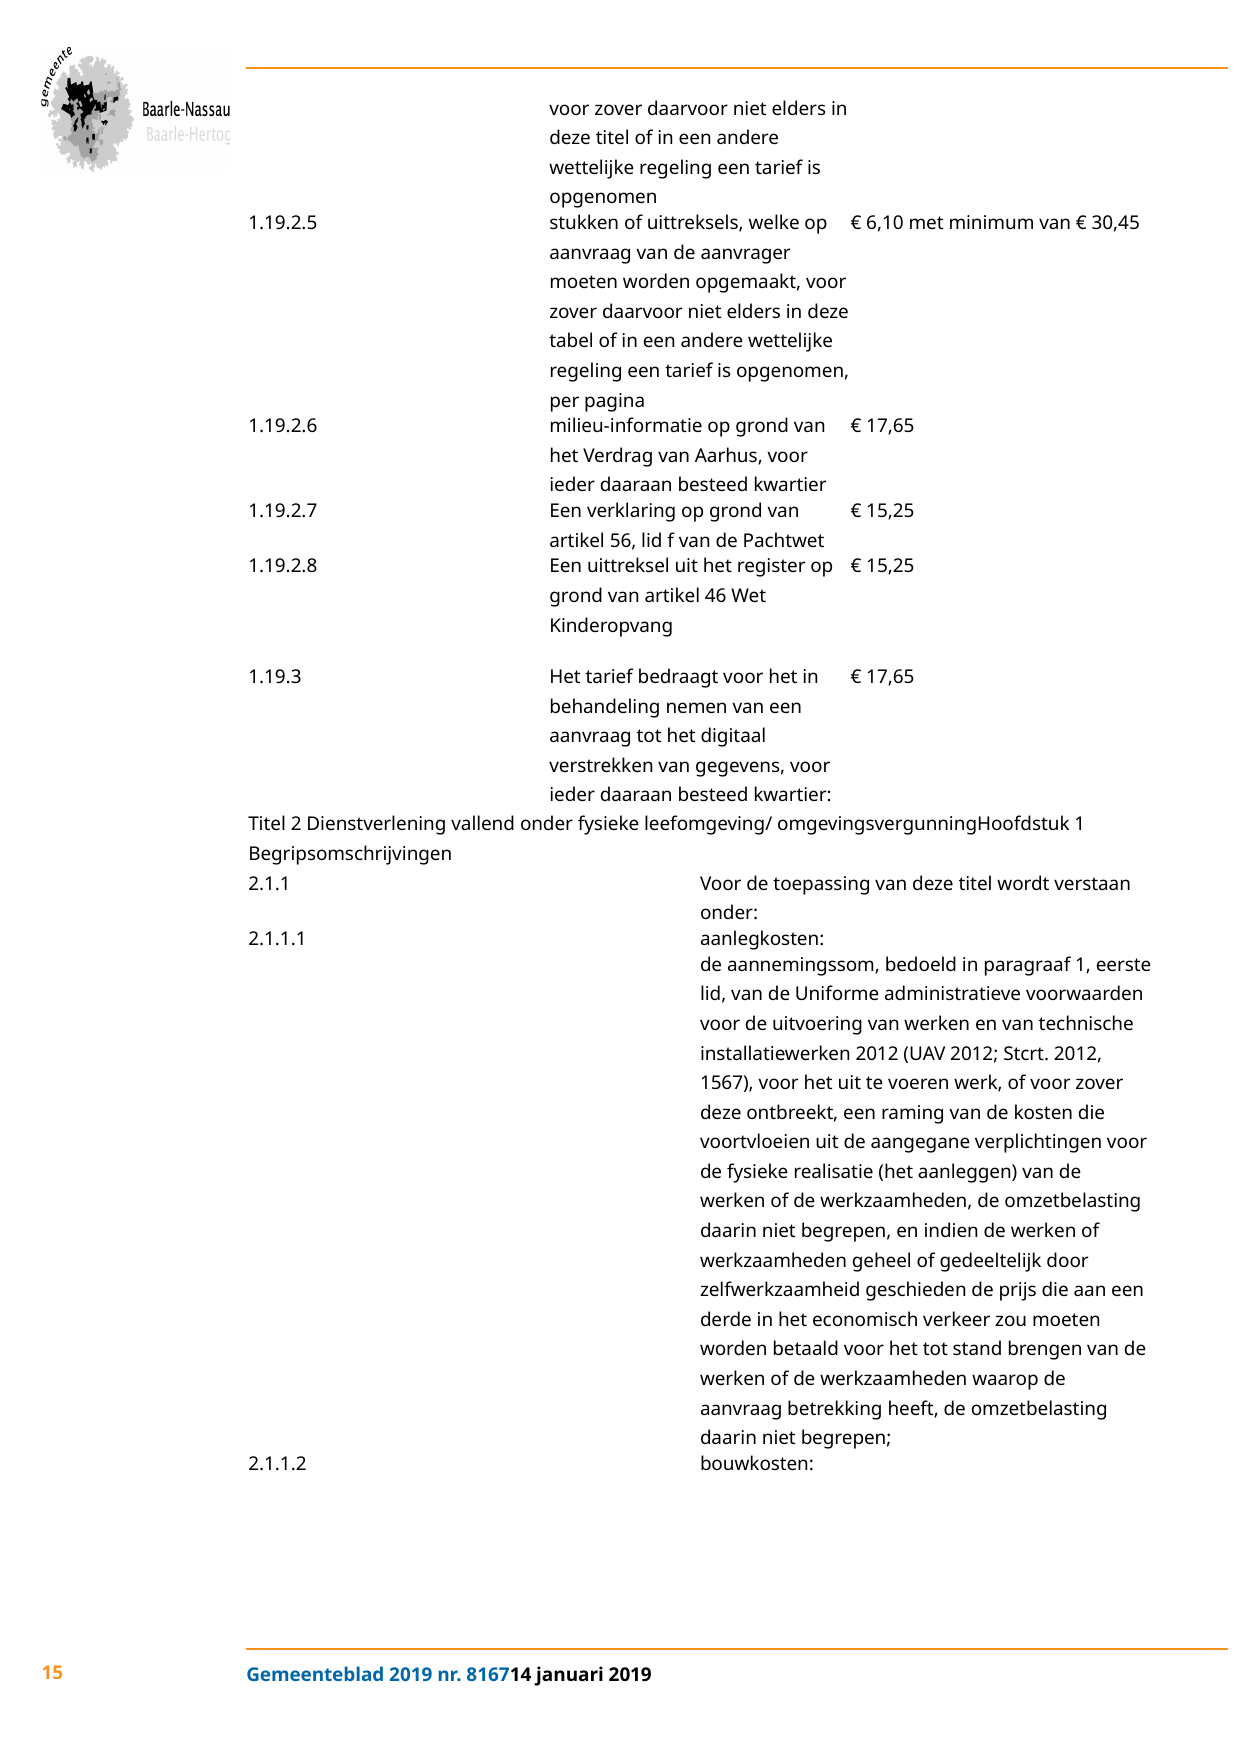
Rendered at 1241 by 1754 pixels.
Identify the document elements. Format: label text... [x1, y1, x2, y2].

picture [41, 47, 231, 172]
table_cell voor zover daarvoor niet elders in deze titel of in een andere wettelijke regeling een tarief is opgenomen [549, 95, 850, 209]
table_cell bouwkosten: [700, 1450, 1152, 1476]
table_cell aanlegkosten: [700, 925, 1152, 951]
table_cell 1.19.2.7 [248, 498, 549, 553]
table_cell [248, 638, 549, 663]
table_cell [248, 951, 700, 1450]
table_cell Een uittreksel uit het register op grond van artikel 46 Wet Kinderopvang [549, 553, 850, 638]
table_header Voor de toepassing van deze titel wordt verstaan onder: [700, 870, 1152, 925]
table_cell 1.19.3 [248, 663, 549, 807]
table_cell Het tarief bedraagt voor het in behandeling nemen van een aanvraag tot het digitaal verstrekken van gegevens, voor ieder daaraan besteed kwartier: [549, 663, 850, 807]
table_cell 1.19.2.6 [248, 413, 549, 497]
table_cell 1.19.2.5 [248, 209, 549, 412]
table_cell Een verklaring op grond van artikel 56, lid f van de Pachtwet [549, 498, 850, 553]
table_cell stukken of uittreksels, welke op aanvraag van de aanvrager moeten worden opgemaakt, voor zover daarvoor niet elders in deze tabel of in een andere wettelijke regeling een tarief is opgenomen, per pagina [549, 209, 850, 412]
table_cell milieu-informatie op grond van het Verdrag van Aarhus, voor ieder daaraan besteed kwartier [549, 413, 850, 497]
table_cell [248, 95, 549, 209]
table_cell 2.1.1.2 [248, 1450, 700, 1476]
table_cell € 6,10 met minimum van € 30,45 [850, 209, 1152, 412]
table_cell € 15,25 [850, 553, 1152, 638]
table_cell 1.19.2.8 [248, 553, 549, 638]
table_cell [850, 95, 1152, 209]
table_cell € 15,25 [850, 498, 1152, 553]
table_header 2.1.1 [248, 870, 700, 925]
table_cell 2.1.1.1 [248, 925, 700, 951]
table_cell [549, 638, 850, 663]
text Titel 2 Dienstverlening vallend onder fysieke leefomgeving/ omgevingsvergunningHoofdstuk 1 Begripsomschrijvingen [248, 811, 1152, 866]
table_cell de aannemingssom, bedoeld in paragraaf 1, eerste lid, van de Uniforme administratieve voorwaarden voor de uitvoering van werken en van technische installatiewerken 2012 (UAV 2012; Stcrt. 2012, 1567), voor het uit te voeren werk, of voor zover deze ontbreekt, een raming van de kosten die voortvloeien uit de aangegane verplichtingen voor de fysieke realisatie (het aanleggen) van de werken of de werkzaamheden, de omzetbelasting daarin niet begrepen, en indien de werken of werkzaamheden geheel of gedeeltelijk door zelfwerkzaamheid geschieden de prijs die aan een derde in het economisch verkeer zou moeten worden betaald voor het tot stand brengen van de werken of de werkzaamheden waarop de aanvraag betrekking heeft, de omzetbelasting daarin niet begrepen; [700, 951, 1152, 1450]
table_cell € 17,65 [850, 663, 1152, 807]
table_cell € 17,65 [850, 413, 1152, 497]
table_cell [850, 638, 1152, 663]
